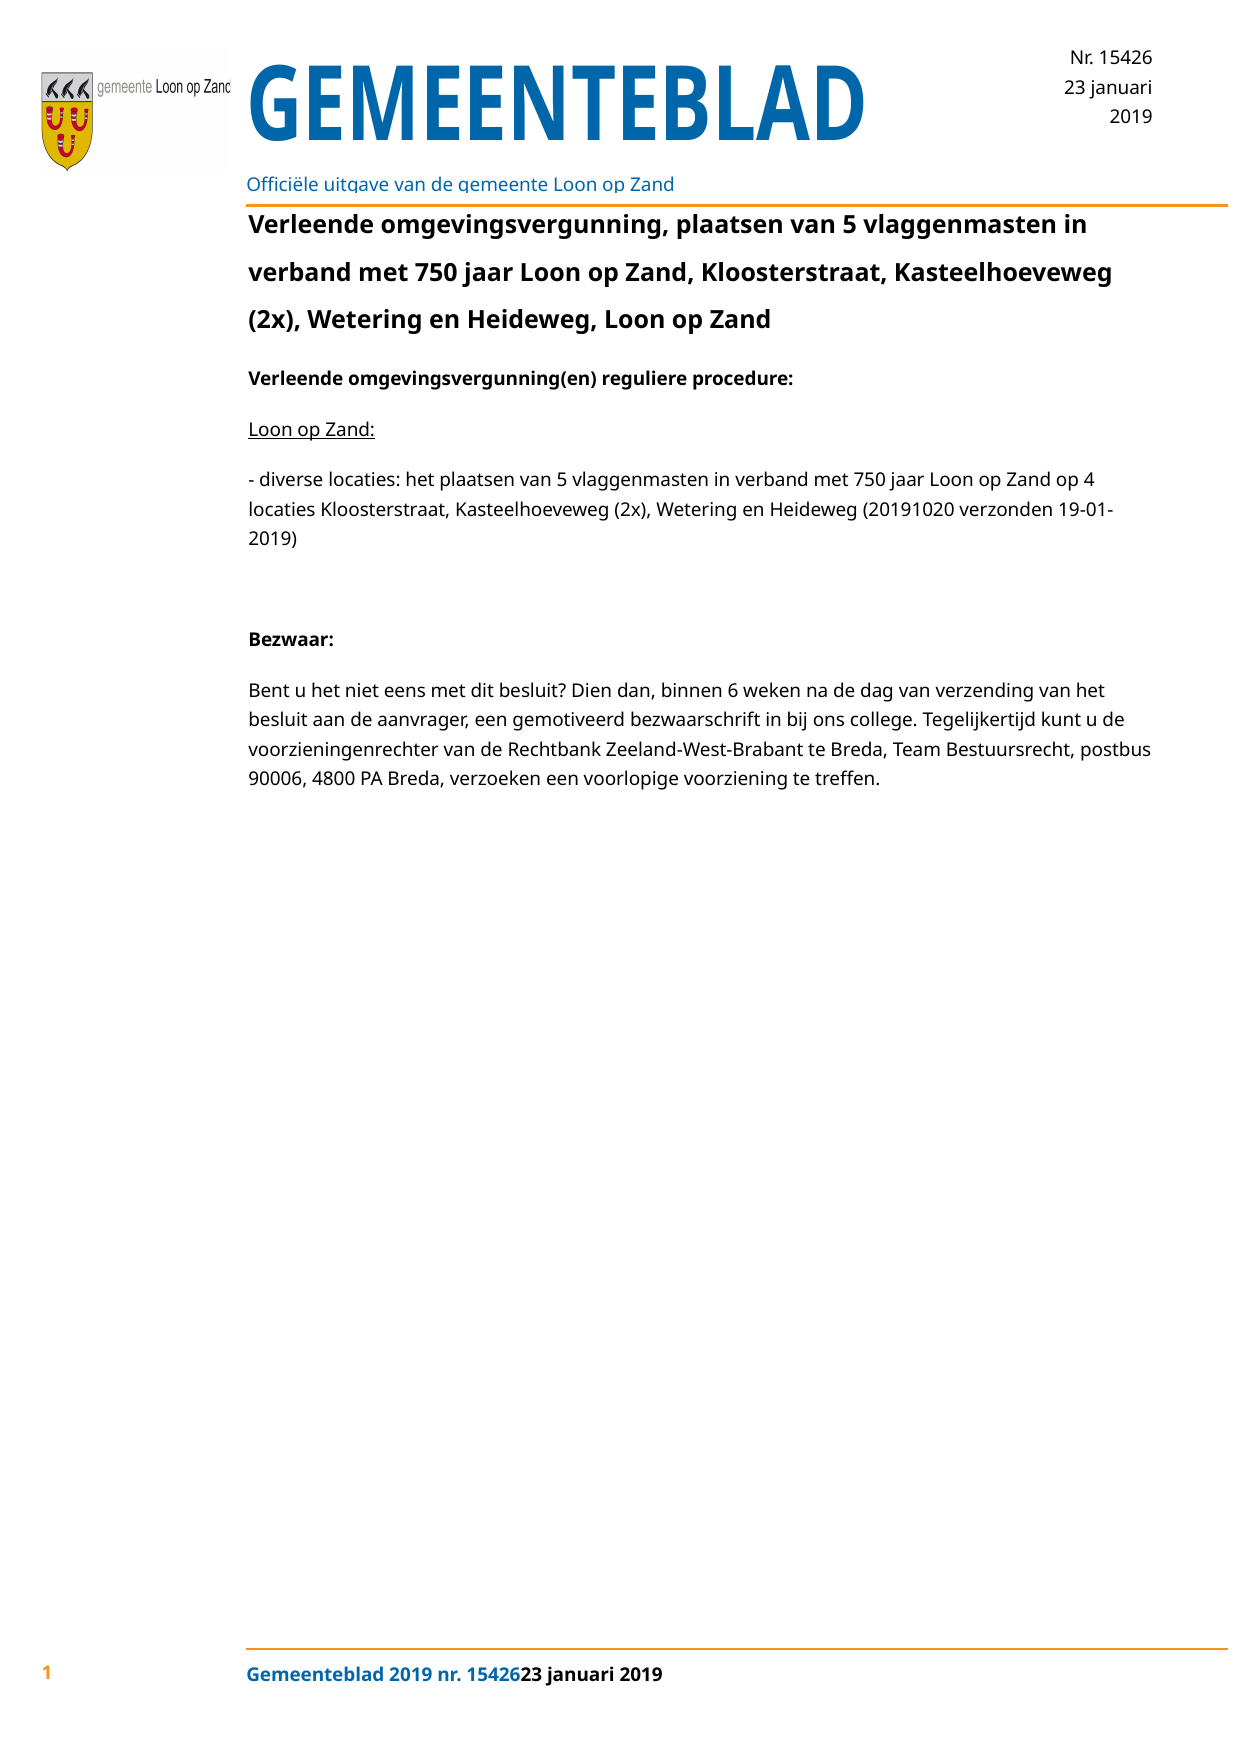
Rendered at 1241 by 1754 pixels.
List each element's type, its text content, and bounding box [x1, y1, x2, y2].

text Bent u het niet eens met dit besluit? Dien dan, binnen 6 weken na de dag van verzending van het besluit aan de aanvrager, een gemotiveerd bezwaarschrift in bij ons college. Tegelijkertijd kunt u de voorzieningenrechter van de Rechtbank Zeeland-West-Brabant te Breda, Team Bestuursrecht, postbus 90006, 4800 PA Breda, verzoeken een voorlopige voorziening te treffen. [248, 677, 1152, 791]
text Verleende omgevingsvergunning(en) reguliere procedure: [248, 366, 1152, 391]
text Bezwaar: [248, 626, 1152, 652]
picture [41, 47, 231, 172]
text Verleende omgevingsvergunning, plaatsen van 5 vlaggenmasten in verband met 750 jaar Loon op Zand, Kloosterstraat, Kasteelhoeveweg (2x), Wetering en Heideweg, Loon op Zand [248, 207, 1152, 336]
text Loon op Zand: [248, 416, 1152, 442]
text - diverse locaties: het plaatsen van 5 vlaggenmasten in verband met 750 jaar Loon op Zand op 4 locaties Kloosterstraat, Kasteelhoeveweg (2x), Wetering en Heideweg (20191020 verzonden 19-01-2019) [248, 466, 1152, 551]
